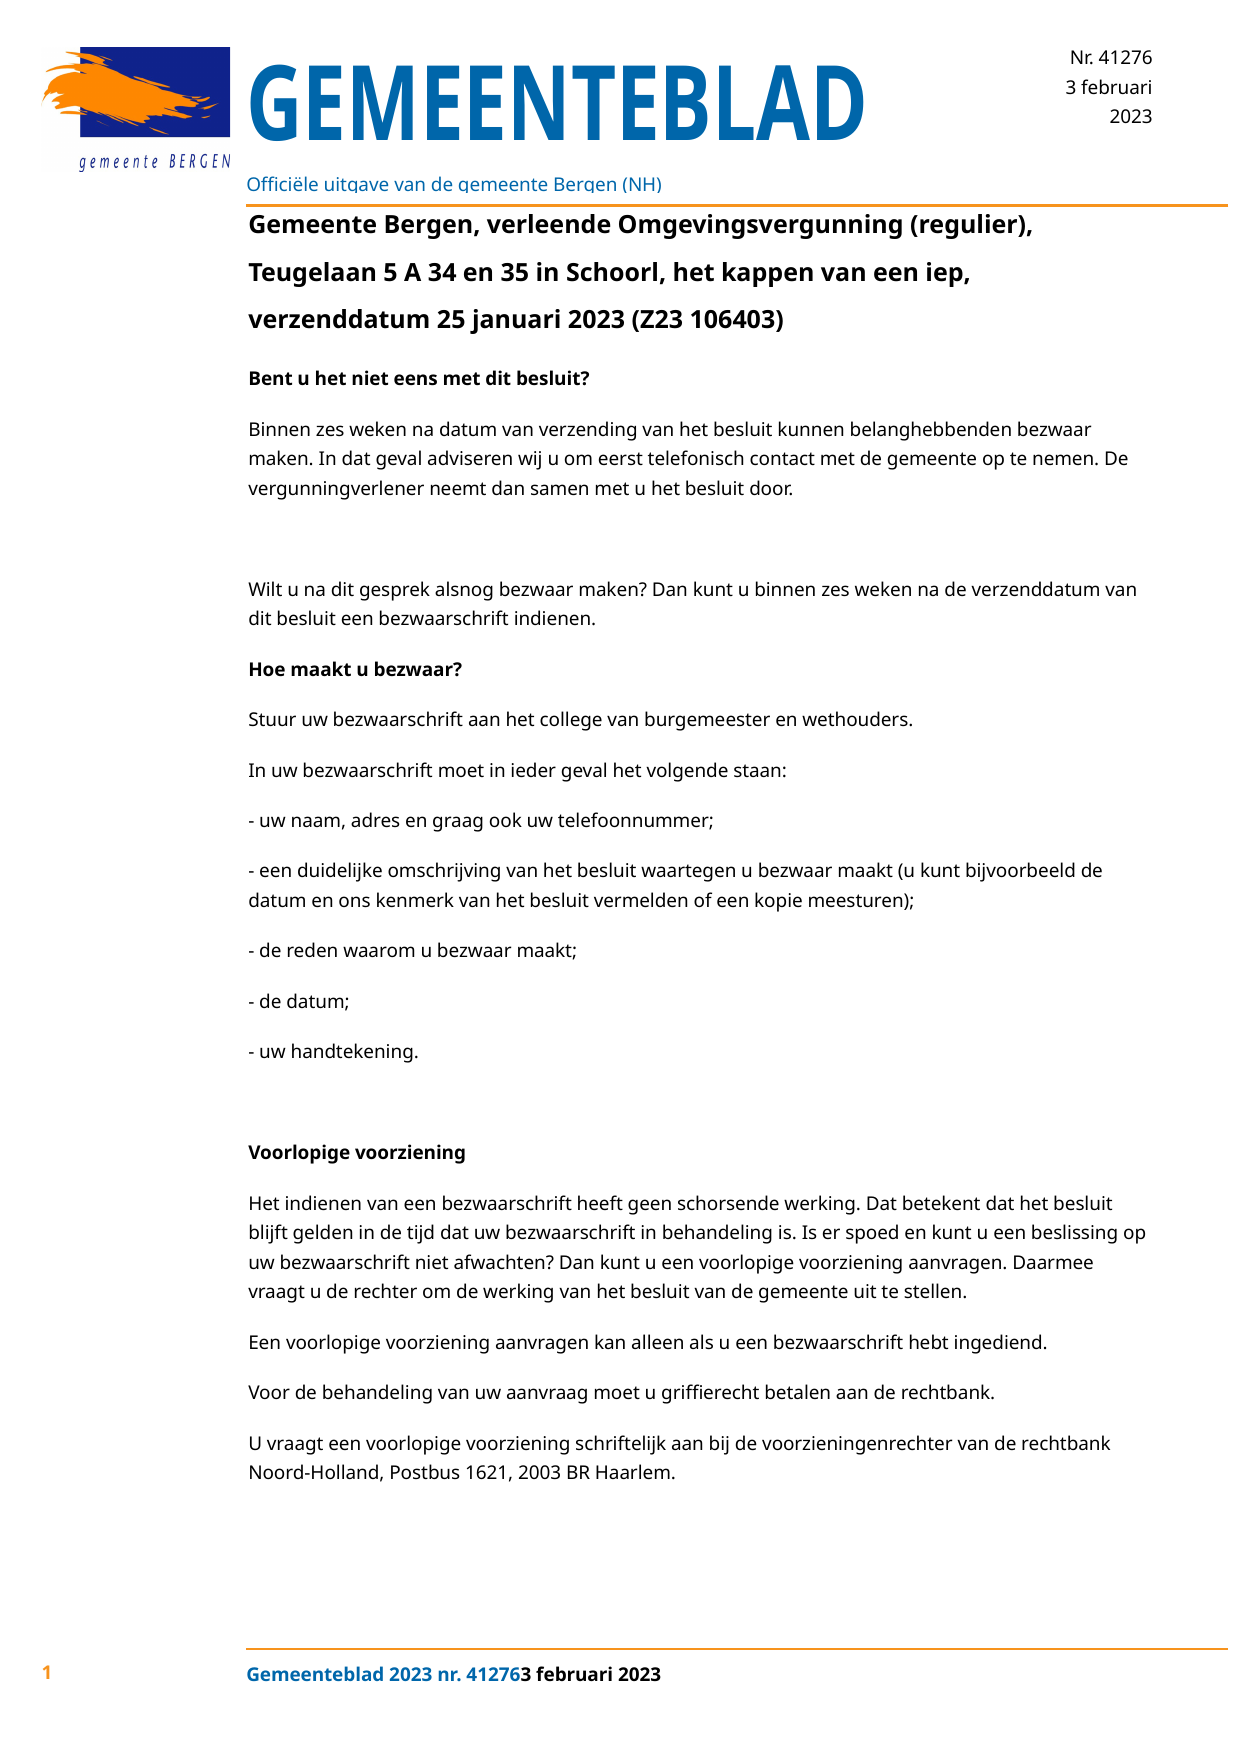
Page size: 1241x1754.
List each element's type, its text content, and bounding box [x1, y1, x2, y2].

text - de reden waarom u bezwaar maakt; [248, 938, 1152, 963]
text Stuur uw bezwaarschrift aan het college van burgemeester en wethouders. [248, 706, 1152, 732]
text Een voorlopige voorziening aanvragen kan alleen als u een bezwaarschrift hebt ingediend. [248, 1329, 1152, 1354]
text - uw handtekening. [248, 1038, 1152, 1064]
text Gemeente Bergen, verleende Omgevingsvergunning (regulier), Teugelaan 5 A 34 en 35 in Schoorl, het kappen van een iep, verzenddatum 25 januari 2023 (Z23 106403) [248, 207, 1152, 336]
text Het indienen van een bezwaarschrift heeft geen schorsende werking. Dat betekent dat het besluit blijft gelden in de tijd dat uw bezwaarschrift in behandeling is. Is er spoed en kunt u een beslissing op uw bezwaarschrift niet afwachten? Dan kunt u een voorlopige voorziening aanvragen. Daarmee vraagt u de rechter om de werking van het besluit van de gemeente uit te stellen. [248, 1190, 1152, 1304]
text Hoe maakt u bezwaar? [248, 656, 1152, 682]
text Voorlopige voorziening [248, 1139, 1152, 1165]
text Wilt u na dit gesprek alsnog bezwaar maken? Dan kunt u binnen zes weken na de verzenddatum van dit besluit een bezwaarschrift indienen. [248, 576, 1152, 631]
text - uw naam, adres en graag ook uw telefoonnummer; [248, 807, 1152, 833]
text In uw bezwaarschrift moet in ieder geval het volgende staan: [248, 757, 1152, 782]
text - een duidelijke omschrijving van het besluit waartegen u bezwaar maakt (u kunt bijvoorbeeld de datum en ons kenmerk van het besluit vermelden of een kopie meesturen); [248, 858, 1152, 913]
text - de datum; [248, 988, 1152, 1014]
text U vraagt een voorlopige voorziening schriftelijk aan bij de voorzieningenrechter van de rechtbank Noord-Holland, Postbus 1621, 2003 BR Haarlem. [248, 1430, 1152, 1485]
text Binnen zes weken na datum van verzending van het besluit kunnen belanghebbenden bezwaar maken. In dat geval adviseren wij u om eerst telefonisch contact met de gemeente op te nemen. De vergunningverlener neemt dan samen met u het besluit door. [248, 416, 1152, 501]
text Voor de behandeling van uw aanvraag moet u griffierecht betalen aan de rechtbank. [248, 1379, 1152, 1405]
text Bent u het niet eens met dit besluit? [248, 366, 1152, 391]
picture [41, 47, 231, 172]
